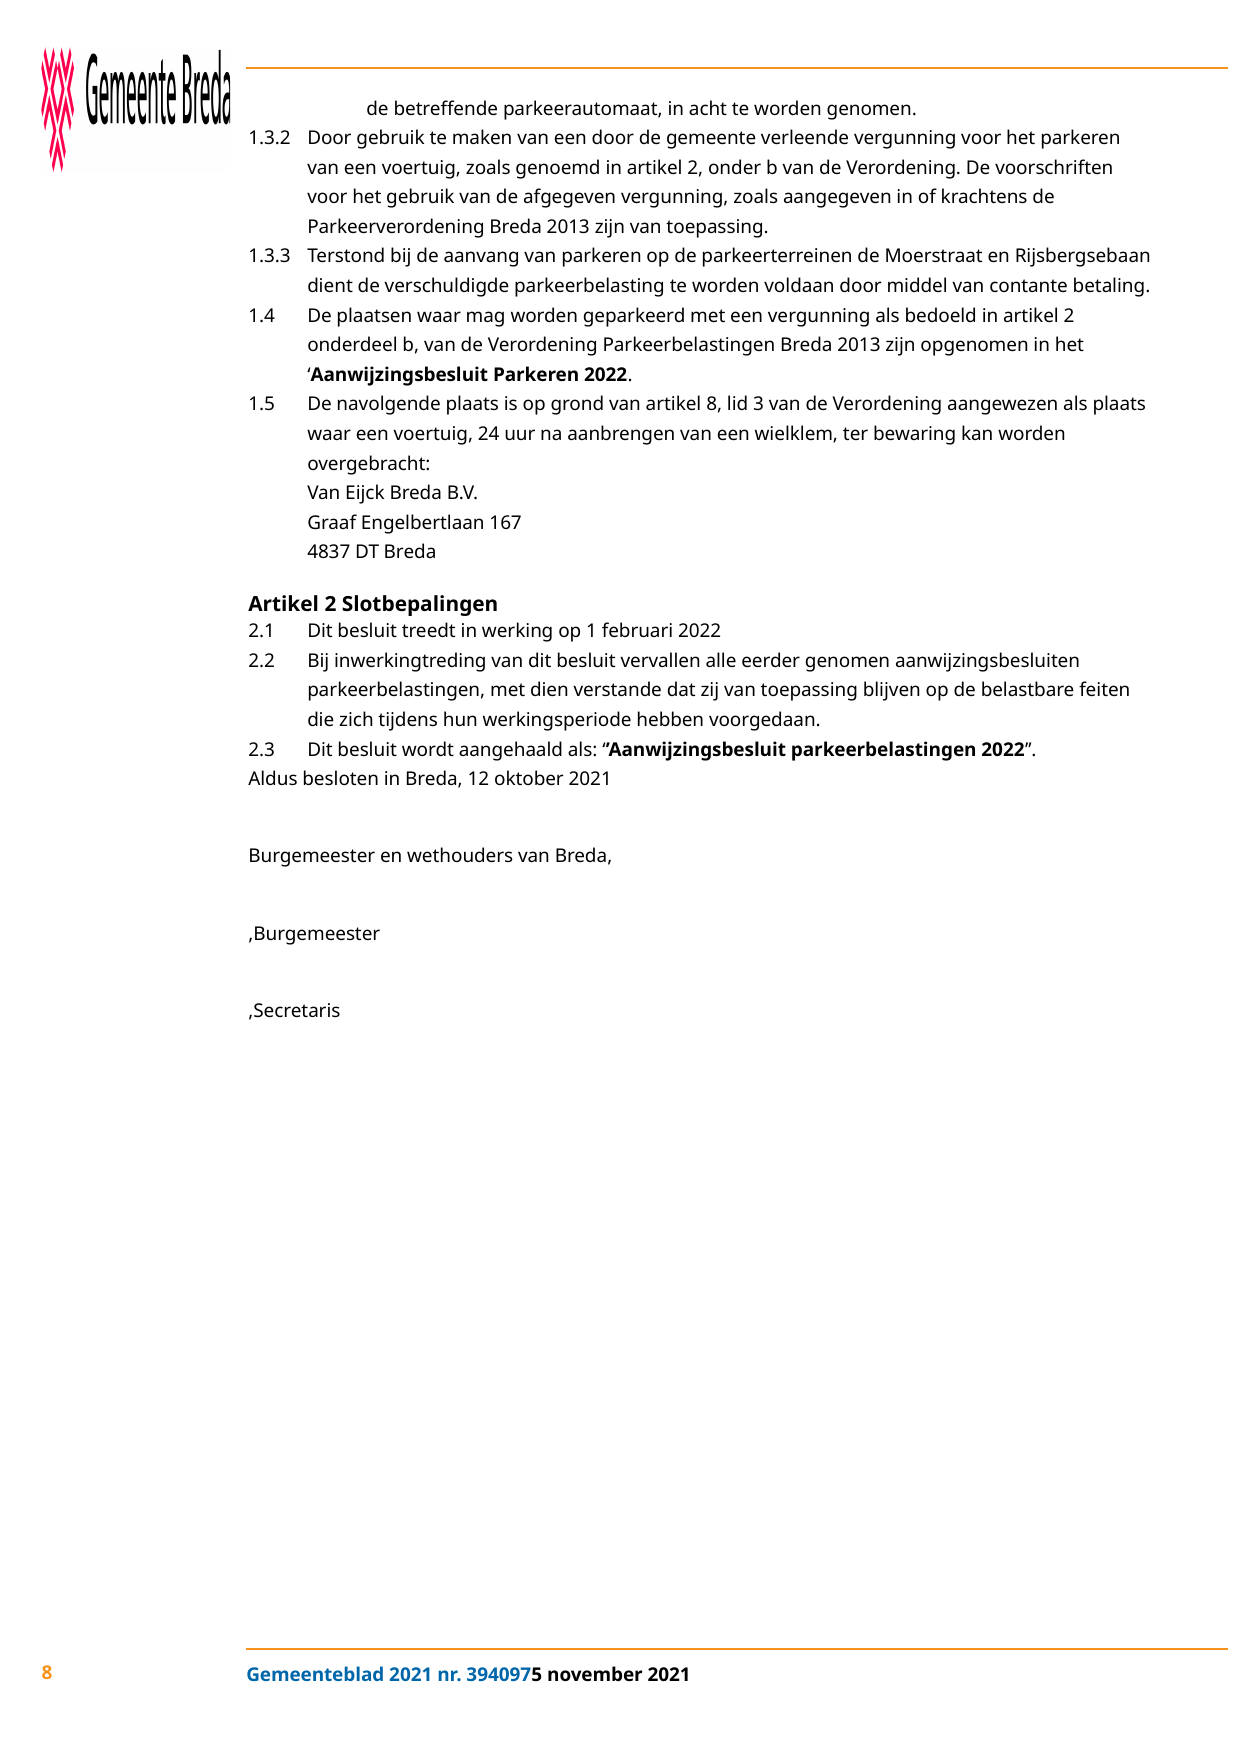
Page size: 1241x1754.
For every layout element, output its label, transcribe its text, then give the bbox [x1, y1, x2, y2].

text Artikel 2 Slotbepalingen [248, 589, 1152, 617]
text ,Burgemeester [248, 920, 1152, 945]
text ,Secretaris [248, 997, 1152, 1023]
list 4837 DT Breda [248, 538, 1152, 564]
list Door gebruik te maken van een door de gemeente verleende vergunning voor het parkeren van een voertuig, zoals genoemd in artikel 2, onder b van de Verordening. De voorschriften voor het gebruik van de afgegeven vergunning, zoals aangegeven in of krachtens de Parkeerverordening Breda 2013 zijn van toepassing. [248, 124, 1152, 239]
list Bij inwerkingtreding van dit besluit vervallen alle eerder genomen aanwijzingsbesluiten parkeerbelastingen, met dien verstande dat zij van toepassing blijven op de belastbare feiten die zich tijdens hun werkingsperiode hebben voorgedaan. [248, 647, 1152, 732]
list De navolgende plaats is op grond van artikel 8, lid 3 van de Verordening aangewezen als plaats waar een voertuig, 24 uur na aanbrengen van een wielklem, ter bewaring kan worden overgebracht: [248, 391, 1152, 476]
list Terstond bij de aanvang van parkeren op de parkeerterreinen de Moerstraat en Rijsbergsebaan dient de verschuldigde parkeerbelasting te worden voldaan door middel van contante betaling. [248, 243, 1152, 298]
list de betreffende parkeerautomaat, in acht te worden genomen. [307, 95, 1152, 121]
list Graaf Engelbertlaan 167 [248, 509, 1152, 535]
picture [41, 47, 231, 172]
list Dit besluit wordt aangehaald als: ‘’Aanwijzingsbesluit parkeerbelastingen 2022’’. [248, 736, 1152, 761]
list Van Eijck Breda B.V. [248, 479, 1152, 505]
list De plaatsen waar mag worden geparkeerd met een vergunning als bedoeld in artikel 2 onderdeel b, van de Verordening Parkeerbelastingen Breda 2013 zijn opgenomen in het ‘Aanwijzingsbesluit Parkeren 2022. [248, 302, 1152, 387]
text Aldus besloten in Breda, 12 oktober 2021 [248, 765, 1152, 791]
list Dit besluit treedt in werking op 1 februari 2022 [248, 617, 1152, 643]
text Burgemeester en wethouders van Breda, [248, 842, 1152, 868]
